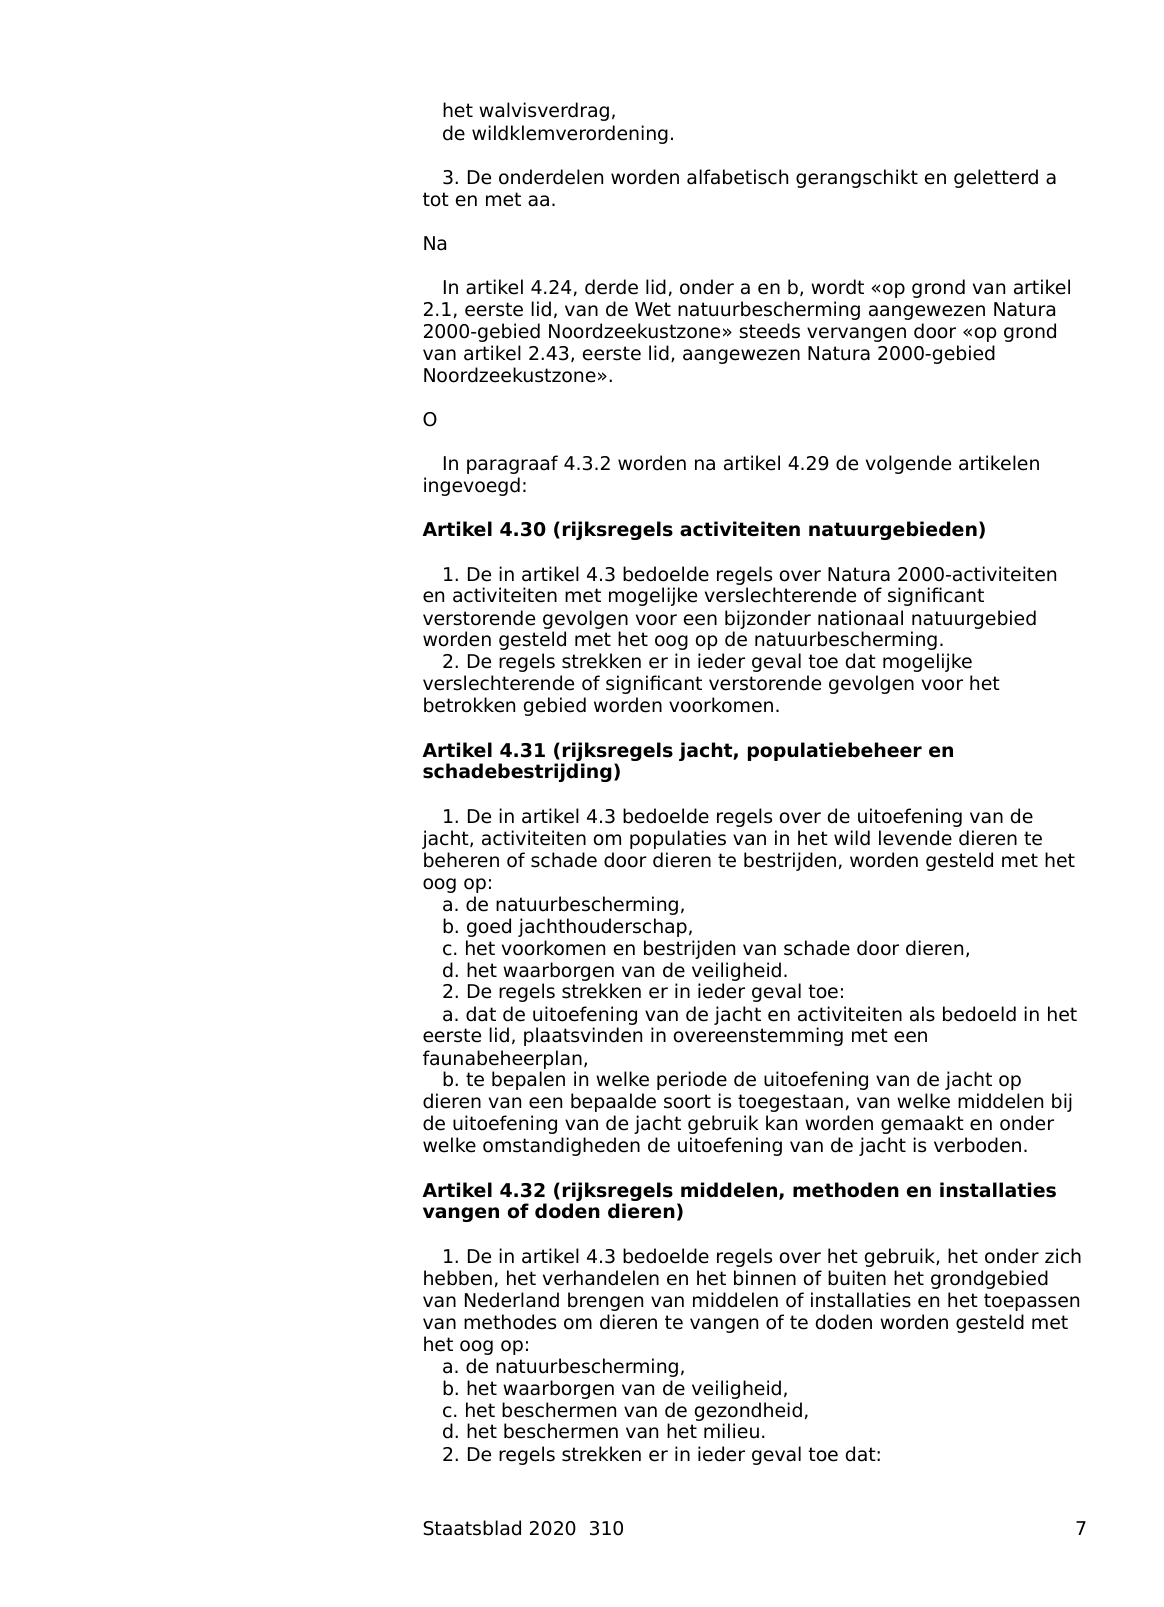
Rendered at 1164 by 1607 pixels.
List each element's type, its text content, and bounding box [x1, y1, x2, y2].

text a. dat de uitoefening van de jacht en activiteiten als bedoeld in het eerste lid, plaatsvinden in overeenstemming met een faunabeheerplan, [422, 1003, 1087, 1069]
text het walvisverdrag, [422, 100, 1087, 122]
text b. het waarborgen van de veiligheid, [422, 1377, 1087, 1399]
text b. goed jachthouderschap, [422, 916, 1087, 937]
text d. het beschermen van het milieu. [422, 1421, 1087, 1443]
text 1. De in artikel 4.3 bedoelde regels over het gebruik, het onder zich hebben, het verhandelen en het binnen of buiten het grondgebied van Nederland brengen van middelen of installaties en het toepassen van methodes om dieren te vangen of te doden worden gesteld met het oog op: [422, 1246, 1087, 1356]
text Na [422, 233, 1087, 255]
text 1. De in artikel 4.3 bedoelde regels over de uitoefening van de jacht, activiteiten om populaties van in het wild levende dieren te beheren of schade door dieren te bestrijden, worden gesteld met het oog op: [422, 806, 1087, 893]
text 3. De onderdelen worden alfabetisch gerangschikt en geletterd a tot en met aa. [422, 167, 1087, 211]
subtitle Artikel 4.31 (rijksregels jacht, populatiebeheer en schadebestrijding) [422, 739, 1087, 783]
text 2. De regels strekken er in ieder geval toe: [422, 981, 1087, 1003]
subtitle Artikel 4.30 (rijksregels activiteiten natuurgebieden) [422, 519, 1087, 541]
text 2. De regels strekken er in ieder geval toe dat: [422, 1443, 1087, 1465]
text d. het waarborgen van de veiligheid. [422, 959, 1087, 981]
subtitle Artikel 4.32 (rijksregels middelen, methoden en installaties vangen of doden dieren) [422, 1179, 1087, 1223]
text c. het voorkomen en bestrijden van schade door dieren, [422, 937, 1087, 959]
text 2. De regels strekken er in ieder geval toe dat mogelijke verslechterende of significant verstorende gevolgen voor het betrokken gebied worden voorkomen. [422, 651, 1087, 717]
text O [422, 409, 1087, 431]
text In artikel 4.24, derde lid, onder a en b, wordt «op grond van artikel 2.1, eerste lid, van de Wet natuurbescherming aangewezen Natura 2000-gebied Noordzeekustzone» steeds vervangen door «op grond van artikel 2.43, eerste lid, aangewezen Natura 2000-gebied Noordzeekustzone». [422, 277, 1087, 387]
text 1. De in artikel 4.3 bedoelde regels over Natura 2000-activiteiten en activiteiten met mogelijke verslechterende of significant verstorende gevolgen voor een bijzonder nationaal natuurgebied worden gesteld met het oog op de natuurbescherming. [422, 563, 1087, 651]
text c. het beschermen van de gezondheid, [422, 1399, 1087, 1421]
text b. te bepalen in welke periode de uitoefening van de jacht op dieren van een bepaalde soort is toegestaan, van welke middelen bij de uitoefening van de jacht gebruik kan worden gemaakt en onder welke omstandigheden de uitoefening van de jacht is verboden. [422, 1069, 1087, 1157]
text de wildklemverordening. [422, 122, 1087, 144]
text a. de natuurbescherming, [422, 893, 1087, 916]
text a. de natuurbescherming, [422, 1356, 1087, 1377]
text In paragraaf 4.3.2 worden na artikel 4.29 de volgende artikelen ingevoegd: [422, 453, 1087, 497]
